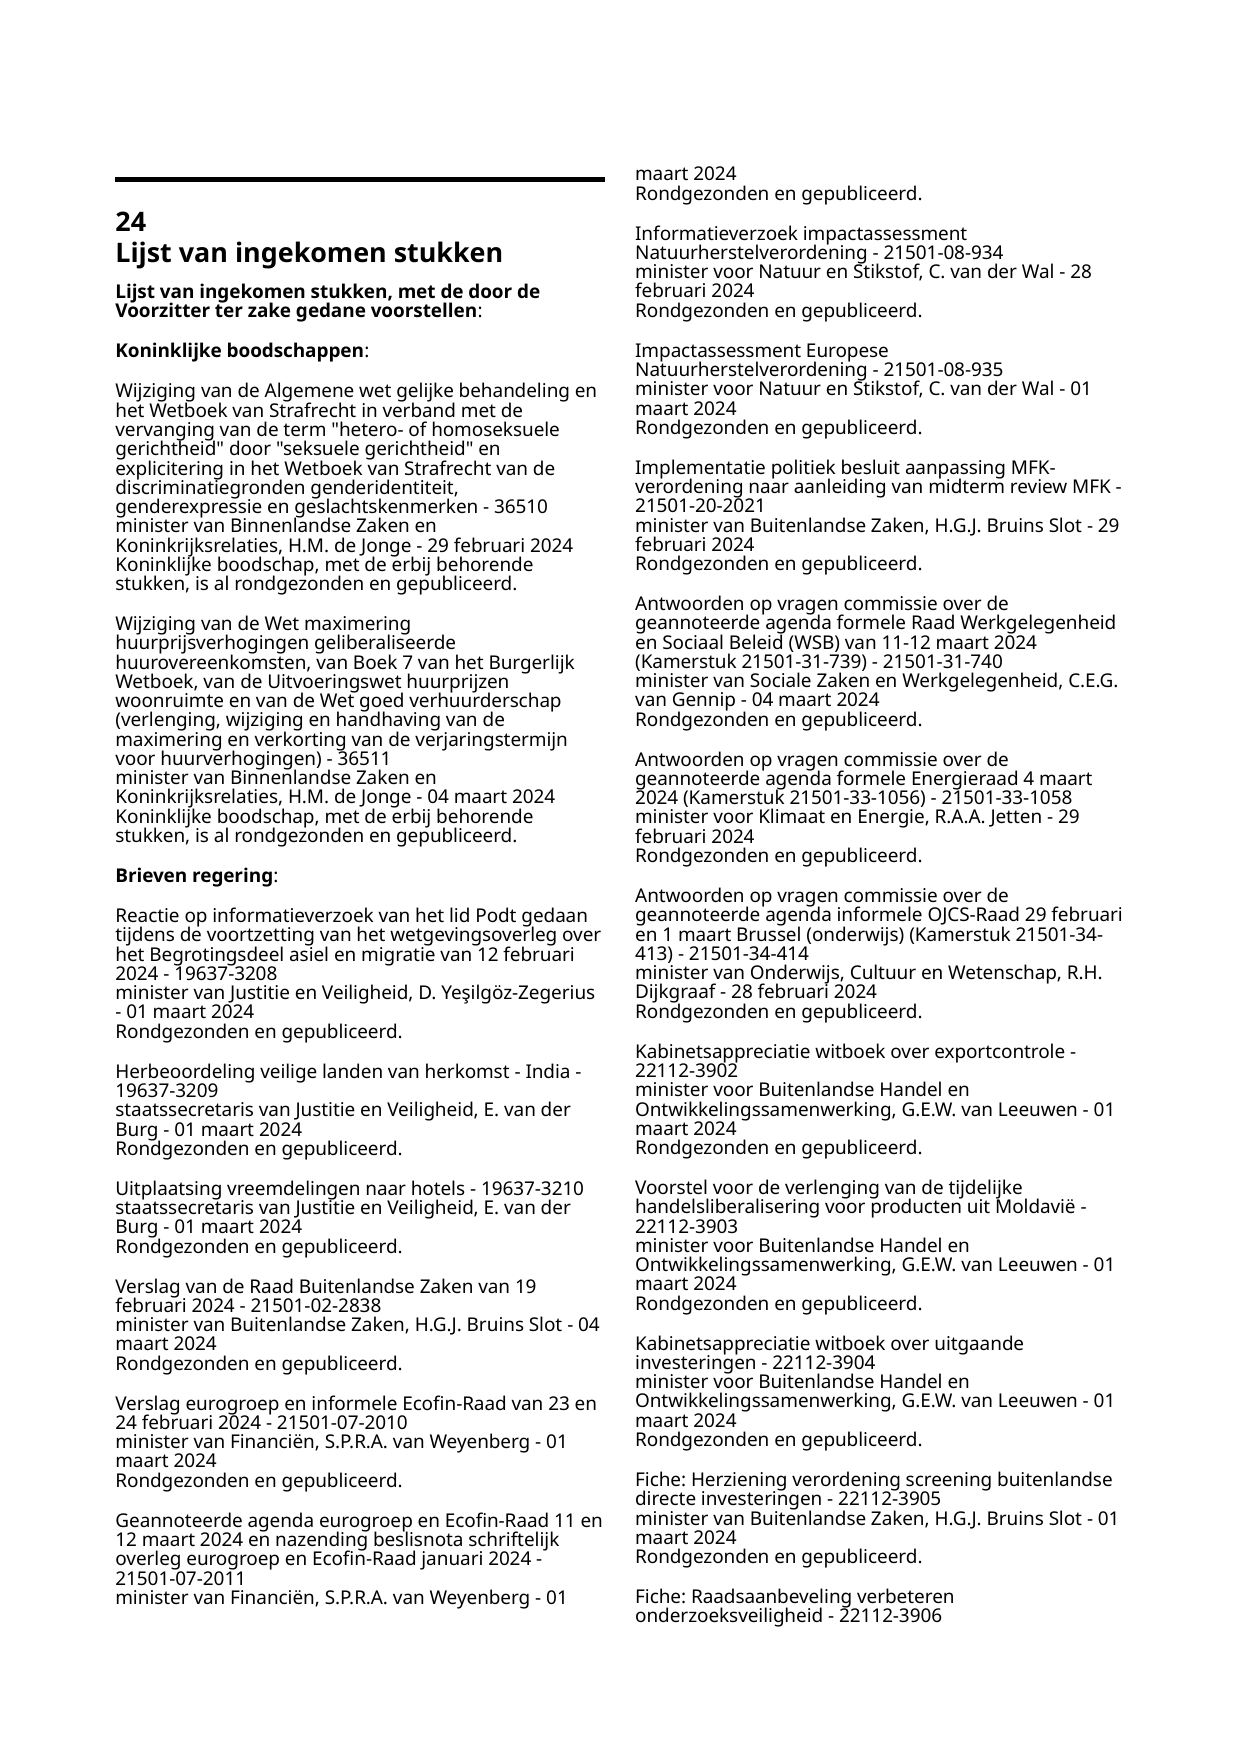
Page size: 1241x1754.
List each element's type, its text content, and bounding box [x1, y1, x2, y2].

text Informatieverzoek impactassessment Natuurherstelverordening - 21501-08-934 [635, 224, 1125, 263]
text minister van Onderwijs, Cultuur en Wetenschap, R.H. Dijkgraaf - 28 februari 2024 [635, 964, 1125, 1003]
text Herbeoordeling veilige landen van herkomst - India - 19637-3209 [115, 1063, 605, 1101]
text staatssecretaris van Justitie en Veiligheid, E. van der Burg - 01 maart 2024 [115, 1199, 605, 1238]
text Antwoorden op vragen commissie over de geannoteerde agenda informele OJCS-Raad 29 februari en 1 maart Brussel (onderwijs) (Kamerstuk 21501-34-413) - 21501-34-414 [635, 887, 1125, 964]
text minister van Binnenlandse Zaken en Koninkrijksrelaties, H.M. de Jonge - 04 maart 2024 [115, 769, 605, 808]
text Rondgezonden en gepubliceerd. [635, 1548, 1125, 1567]
text Rondgezonden en gepubliceerd. [635, 184, 1125, 204]
text minister van Financiën, S.P.R.A. van Weyenberg - 01 [115, 1589, 605, 1608]
text minister voor Klimaat en Energie, R.A.A. Jetten - 29 februari 2024 [635, 808, 1125, 847]
text Rondgezonden en gepubliceerd. [115, 1238, 605, 1257]
text Fiche: Herziening verordening screening buitenlandse directe investeringen - 22112-3905 [635, 1471, 1125, 1509]
text Wijziging van de Algemene wet gelijke behandeling en het Wetboek van Strafrecht in verband met de vervanging van de term "hetero- of homoseksuele gerichtheid" door "seksuele gerichtheid" en explicitering in het Wetboek van Strafrecht van de discriminatiegronden genderidentiteit, genderexpressie en geslachtskenmerken - 36510 [115, 382, 605, 517]
text Rondgezonden en gepubliceerd. [635, 1431, 1125, 1450]
text Uitplaatsing vreemdelingen naar hotels - 19637-3210 [115, 1180, 605, 1199]
text Rondgezonden en gepubliceerd. [115, 1023, 605, 1042]
text Fiche: Raadsaanbeveling verbeteren onderzoeksveiligheid - 22112-3906 [635, 1588, 1125, 1627]
text Geannoteerde agenda eurogroep en Ecofin-Raad 11 en 12 maart 2024 en nazending beslisnota schriftelijk overleg eurogroep en Ecofin-Raad januari 2024 - 21501-07-2011 [115, 1512, 605, 1589]
text Lijst van ingekomen stukken [115, 239, 605, 283]
text Antwoorden op vragen commissie over de geannoteerde agenda formele Raad Werkgelegenheid en Sociaal Beleid (WSB) van 11-12 maart 2024 (Kamerstuk 21501-31-739) - 21501-31-740 [635, 595, 1125, 672]
text minister voor Natuur en Stikstof, C. van der Wal - 28 februari 2024 [635, 263, 1125, 302]
text Impactassessment Europese Natuurherstelverordening - 21501-08-935 [635, 342, 1125, 380]
text maart 2024 [635, 165, 1125, 184]
text minister van Binnenlandse Zaken en Koninkrijksrelaties, H.M. de Jonge - 29 februari 2024 [115, 517, 605, 556]
text minister voor Natuur en Stikstof, C. van der Wal - 01 maart 2024 [635, 380, 1125, 419]
text Kabinetsappreciatie witboek over uitgaande investeringen - 22112-3904 [635, 1335, 1125, 1373]
text minister van Sociale Zaken en Werkgelegenheid, C.E.G. van Gennip - 04 maart 2024 [635, 672, 1125, 711]
text minister van Justitie en Veiligheid, D. Yeşilgöz-Zegerius - 01 maart 2024 [115, 984, 605, 1023]
text minister van Buitenlandse Zaken, H.G.J. Bruins Slot - 01 maart 2024 [635, 1509, 1125, 1548]
text Koninklijke boodschap, met de erbij behorende stukken, is al rondgezonden en gepubliceerd. [115, 556, 605, 594]
text staatssecretaris van Justitie en Veiligheid, E. van der Burg - 01 maart 2024 [115, 1101, 605, 1140]
text Lijst van ingekomen stukken, met de door de Voorzitter ter zake gedane voorstellen: [115, 283, 605, 322]
text Kabinetsappreciatie witboek over exportcontrole - 22112-3902 [635, 1043, 1125, 1081]
text Rondgezonden en gepubliceerd. [115, 1140, 605, 1159]
text Implementatie politiek besluit aanpassing MFK-verordening naar aanleiding van midterm review MFK - 21501-20-2021 [635, 459, 1125, 517]
text Rondgezonden en gepubliceerd. [635, 1295, 1125, 1314]
text Voorstel voor de verlenging van de tijdelijke handelsliberalisering voor producten uit Moldavië - 22112-3903 [635, 1179, 1125, 1237]
text Verslag eurogroep en informele Ecofin-Raad van 23 en 24 februari 2024 - 21501-07-2010 [115, 1395, 605, 1433]
text minister van Buitenlandse Zaken, H.G.J. Bruins Slot - 29 februari 2024 [635, 517, 1125, 555]
text Reactie op informatieverzoek van het lid Podt gedaan tijdens de voortzetting van het wetgevingsoverleg over het Begrotingsdeel asiel en migratie van 12 februari 2024 - 19637-3208 [115, 907, 605, 984]
text Rondgezonden en gepubliceerd. [635, 419, 1125, 438]
text Rondgezonden en gepubliceerd. [635, 1003, 1125, 1022]
text Rondgezonden en gepubliceerd. [635, 1139, 1125, 1158]
text Rondgezonden en gepubliceerd. [635, 555, 1125, 574]
text Wijziging van de Wet maximering huurprijsverhogingen geliberaliseerde huurovereenkomsten, van Boek 7 van het Burgerlijk Wetboek, van de Uitvoeringswet huurprijzen woonruimte en van de Wet goed verhuurderschap (verlenging, wijziging en handhaving van de maximering en verkorting van de verjaringstermijn voor huurverhogingen) - 36511 [115, 615, 605, 769]
text Verslag van de Raad Buitenlandse Zaken van 19 februari 2024 - 21501-02-2838 [115, 1278, 605, 1316]
text Koninklijke boodschap, met de erbij behorende stukken, is al rondgezonden en gepubliceerd. [115, 808, 605, 846]
text minister voor Buitenlandse Handel en Ontwikkelingssamenwerking, G.E.W. van Leeuwen - 01 maart 2024 [635, 1373, 1125, 1431]
text Brieven regering: [115, 867, 605, 886]
text Rondgezonden en gepubliceerd. [635, 302, 1125, 321]
text Rondgezonden en gepubliceerd. [115, 1355, 605, 1374]
text Rondgezonden en gepubliceerd. [115, 1472, 605, 1491]
text Koninklijke boodschappen: [115, 342, 605, 362]
text minister van Financiën, S.P.R.A. van Weyenberg - 01 maart 2024 [115, 1433, 605, 1472]
text Antwoorden op vragen commissie over de geannoteerde agenda formele Energieraad 4 maart 2024 (Kamerstuk 21501-33-1056) - 21501-33-1058 [635, 751, 1125, 808]
text minister van Buitenlandse Zaken, H.G.J. Bruins Slot - 04 maart 2024 [115, 1316, 605, 1355]
text minister voor Buitenlandse Handel en Ontwikkelingssamenwerking, G.E.W. van Leeuwen - 01 maart 2024 [635, 1237, 1125, 1295]
text Rondgezonden en gepubliceerd. [635, 847, 1125, 866]
text 24 [115, 203, 605, 239]
text minister voor Buitenlandse Handel en Ontwikkelingssamenwerking, G.E.W. van Leeuwen - 01 maart 2024 [635, 1081, 1125, 1139]
text Rondgezonden en gepubliceerd. [635, 711, 1125, 730]
